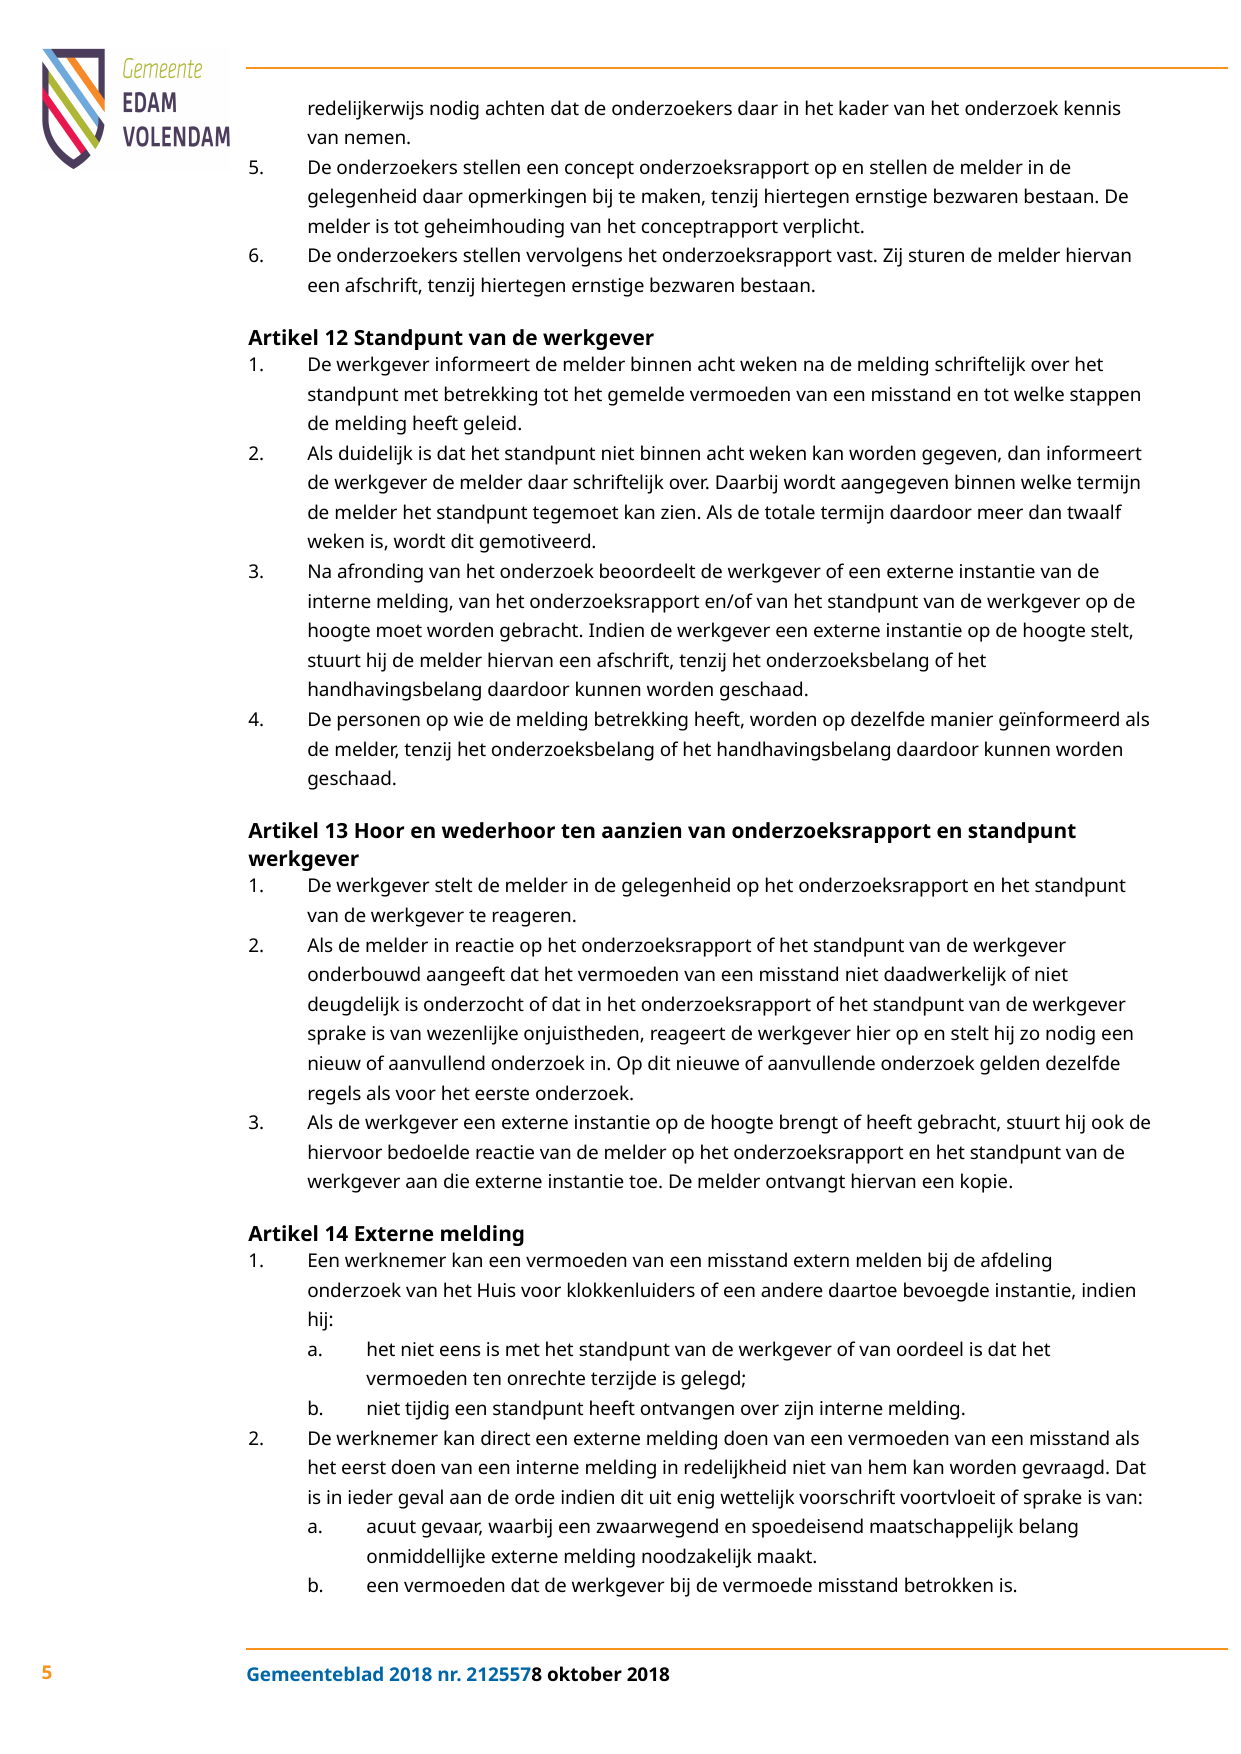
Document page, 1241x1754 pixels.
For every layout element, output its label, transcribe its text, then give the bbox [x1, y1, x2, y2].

list redelijkerwijs nodig achten dat de onderzoekers daar in het kader van het onderzoek kennis van nemen. [248, 95, 1152, 150]
list een vermoeden dat de werkgever bij de vermoede misstand betrokken is. [307, 1573, 1152, 1598]
picture [41, 47, 231, 172]
list Als duidelijk is dat het standpunt niet binnen acht weken kan worden gegeven, dan informeert de werkgever de melder daar schriftelijk over. Daarbij wordt aangegeven binnen welke termijn de melder het standpunt tegemoet kan zien. Als de totale termijn daardoor meer dan twaalf weken is, wordt dit gemotiveerd. [248, 440, 1152, 554]
list De onderzoekers stellen vervolgens het onderzoeksrapport vast. Zij sturen de melder hiervan een afschrift, tenzij hiertegen ernstige bezwaren bestaan. [248, 243, 1152, 298]
text Artikel 14 Externe melding [248, 1219, 1152, 1247]
list Als de werkgever een externe instantie op de hoogte brengt of heeft gebracht, stuurt hij ook de hiervoor bedoelde reactie van de melder op het onderzoeksrapport en het standpunt van de werkgever aan die externe instantie toe. De melder ontvangt hiervan een kopie. [248, 1109, 1152, 1194]
list De werkgever informeert de melder binnen acht weken na de melding schriftelijk over het standpunt met betrekking tot het gemelde vermoeden van een misstand en tot welke stappen de melding heeft geleid. [248, 351, 1152, 436]
list Een werknemer kan een vermoeden van een misstand extern melden bij de afdeling onderzoek van het Huis voor klokkenluiders of een andere daartoe bevoegde instantie, indien hij: [248, 1247, 1152, 1332]
text Artikel 12 Standpunt van de werkgever [248, 323, 1152, 351]
text Artikel 13 Hoor en wederhoor ten aanzien van onderzoeksrapport en standpunt werkgever [248, 816, 1152, 873]
list De personen op wie de melding betrekking heeft, worden op dezelfde manier geïnformeerd als de melder, tenzij het onderzoeksbelang of het handhavingsbelang daardoor kunnen worden geschaad. [248, 706, 1152, 791]
list De werknemer kan direct een externe melding doen van een vermoeden van een misstand als het eerst doen van een interne melding in redelijkheid niet van hem kan worden gevraagd. Dat is in ieder geval aan de orde indien dit uit enig wettelijk voorschrift voortvloeit of sprake is van: [248, 1425, 1152, 1510]
list De onderzoekers stellen een concept onderzoeksrapport op en stellen de melder in de gelegenheid daar opmerkingen bij te maken, tenzij hiertegen ernstige bezwaren bestaan. De melder is tot geheimhouding van het conceptrapport verplicht. [248, 154, 1152, 239]
list acuut gevaar, waarbij een zwaarwegend en spoedeisend maatschappelijk belang onmiddellijke externe melding noodzakelijk maakt. [307, 1513, 1152, 1569]
list niet tijdig een standpunt heeft ontvangen over zijn interne melding. [307, 1395, 1152, 1421]
list De werkgever stelt de melder in de gelegenheid op het onderzoeksrapport en het standpunt van de werkgever te reageren. [248, 873, 1152, 928]
list het niet eens is met het standpunt van de werkgever of van oordeel is dat het vermoeden ten onrechte terzijde is gelegd; [307, 1336, 1152, 1391]
list Na afronding van het onderzoek beoordeelt de werkgever of een externe instantie van de interne melding, van het onderzoeksrapport en/of van het standpunt van de werkgever op de hoogte moet worden gebracht. Indien de werkgever een externe instantie op de hoogte stelt, stuurt hij de melder hiervan een afschrift, tenzij het onderzoeksbelang of het handhavingsbelang daardoor kunnen worden geschaad. [248, 558, 1152, 702]
list Als de melder in reactie op het onderzoeksrapport of het standpunt van de werkgever onderbouwd aangeeft dat het vermoeden van een misstand niet daadwerkelijk of niet deugdelijk is onderzocht of dat in het onderzoeksrapport of het standpunt van de werkgever sprake is van wezenlijke onjuistheden, reageert de werkgever hier op en stelt hij zo nodig een nieuw of aanvullend onderzoek in. Op dit nieuwe of aanvullende onderzoek gelden dezelfde regels als voor het eerste onderzoek. [248, 932, 1152, 1105]
